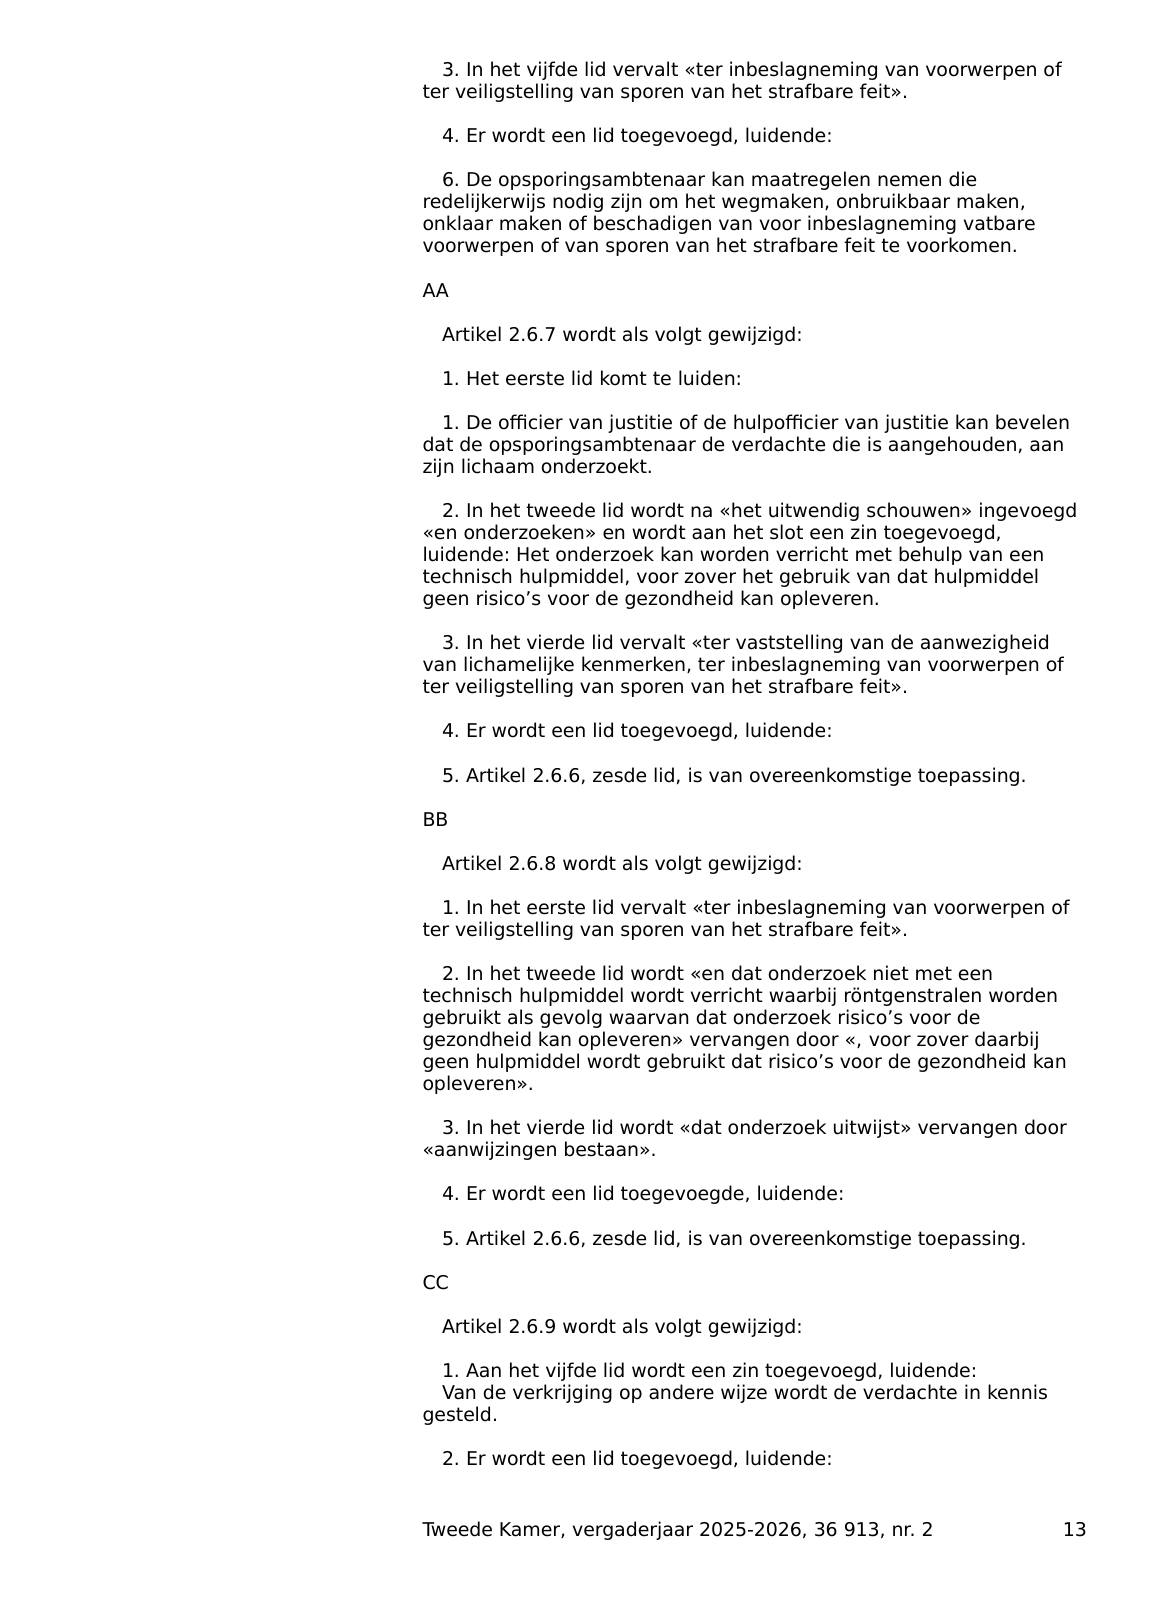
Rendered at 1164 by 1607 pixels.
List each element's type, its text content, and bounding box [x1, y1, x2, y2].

text 2. Er wordt een lid toegevoegd, luidende: [422, 1448, 1087, 1470]
text Artikel 2.6.7 wordt als volgt gewijzigd: [422, 324, 1087, 346]
text 1. Aan het vijfde lid wordt een zin toegevoegd, luidende: [422, 1360, 1087, 1382]
text 2. In het tweede lid wordt na «het uitwendig schouwen» ingevoegd «en onderzoeken» en wordt aan het slot een zin toegevoegd, luidende: Het onderzoek kan worden verricht met behulp van een technisch hulpmiddel, voor zover het gebruik van dat hulpmiddel geen risico’s voor de gezondheid kan opleveren. [422, 500, 1087, 610]
text 2. In het tweede lid wordt «en dat onderzoek niet met een technisch hulpmiddel wordt verricht waarbij röntgenstralen worden gebruikt als gevolg waarvan dat onderzoek risico’s voor de gezondheid kan opleveren» vervangen door «, voor zover daarbij geen hulpmiddel wordt gebruikt dat risico’s voor de gezondheid kan opleveren». [422, 963, 1087, 1095]
text CC [422, 1272, 1087, 1294]
text 1. Het eerste lid komt te luiden: [422, 368, 1087, 390]
text Van de verkrijging op andere wijze wordt de verdachte in kennis gesteld. [422, 1382, 1087, 1426]
text 5. Artikel 2.6.6, zesde lid, is van overeenkomstige toepassing. [422, 1227, 1087, 1249]
text 3. In het vierde lid wordt «dat onderzoek uitwijst» vervangen door «aanwijzingen bestaan». [422, 1117, 1087, 1161]
text 6. De opsporingsambtenaar kan maatregelen nemen die redelijkerwijs nodig zijn om het wegmaken, onbruikbaar maken, onklaar maken of beschadigen van voor inbeslagneming vatbare voorwerpen of van sporen van het strafbare feit te voorkomen. [422, 169, 1087, 257]
text BB [422, 809, 1087, 831]
text Artikel 2.6.9 wordt als volgt gewijzigd: [422, 1316, 1087, 1338]
text AA [422, 279, 1087, 301]
text 4. Er wordt een lid toegevoegd, luidende: [422, 720, 1087, 742]
text 4. Er wordt een lid toegevoegd, luidende: [422, 125, 1087, 147]
text 3. In het vierde lid vervalt «ter vaststelling van de aanwezigheid van lichamelijke kenmerken, ter inbeslagneming van voorwerpen of ter veiligstelling van sporen van het strafbare feit». [422, 632, 1087, 698]
text 1. In het eerste lid vervalt «ter inbeslagneming van voorwerpen of ter veiligstelling van sporen van het strafbare feit». [422, 897, 1087, 941]
text 4. Er wordt een lid toegevoegde, luidende: [422, 1183, 1087, 1205]
text 5. Artikel 2.6.6, zesde lid, is van overeenkomstige toepassing. [422, 764, 1087, 786]
text 3. In het vijfde lid vervalt «ter inbeslagneming van voorwerpen of ter veiligstelling van sporen van het strafbare feit». [422, 59, 1087, 103]
text 1. De officier van justitie of de hulpofficier van justitie kan bevelen dat de opsporingsambtenaar de verdachte die is aangehouden, aan zijn lichaam onderzoekt. [422, 412, 1087, 478]
text Artikel 2.6.8 wordt als volgt gewijzigd: [422, 853, 1087, 875]
